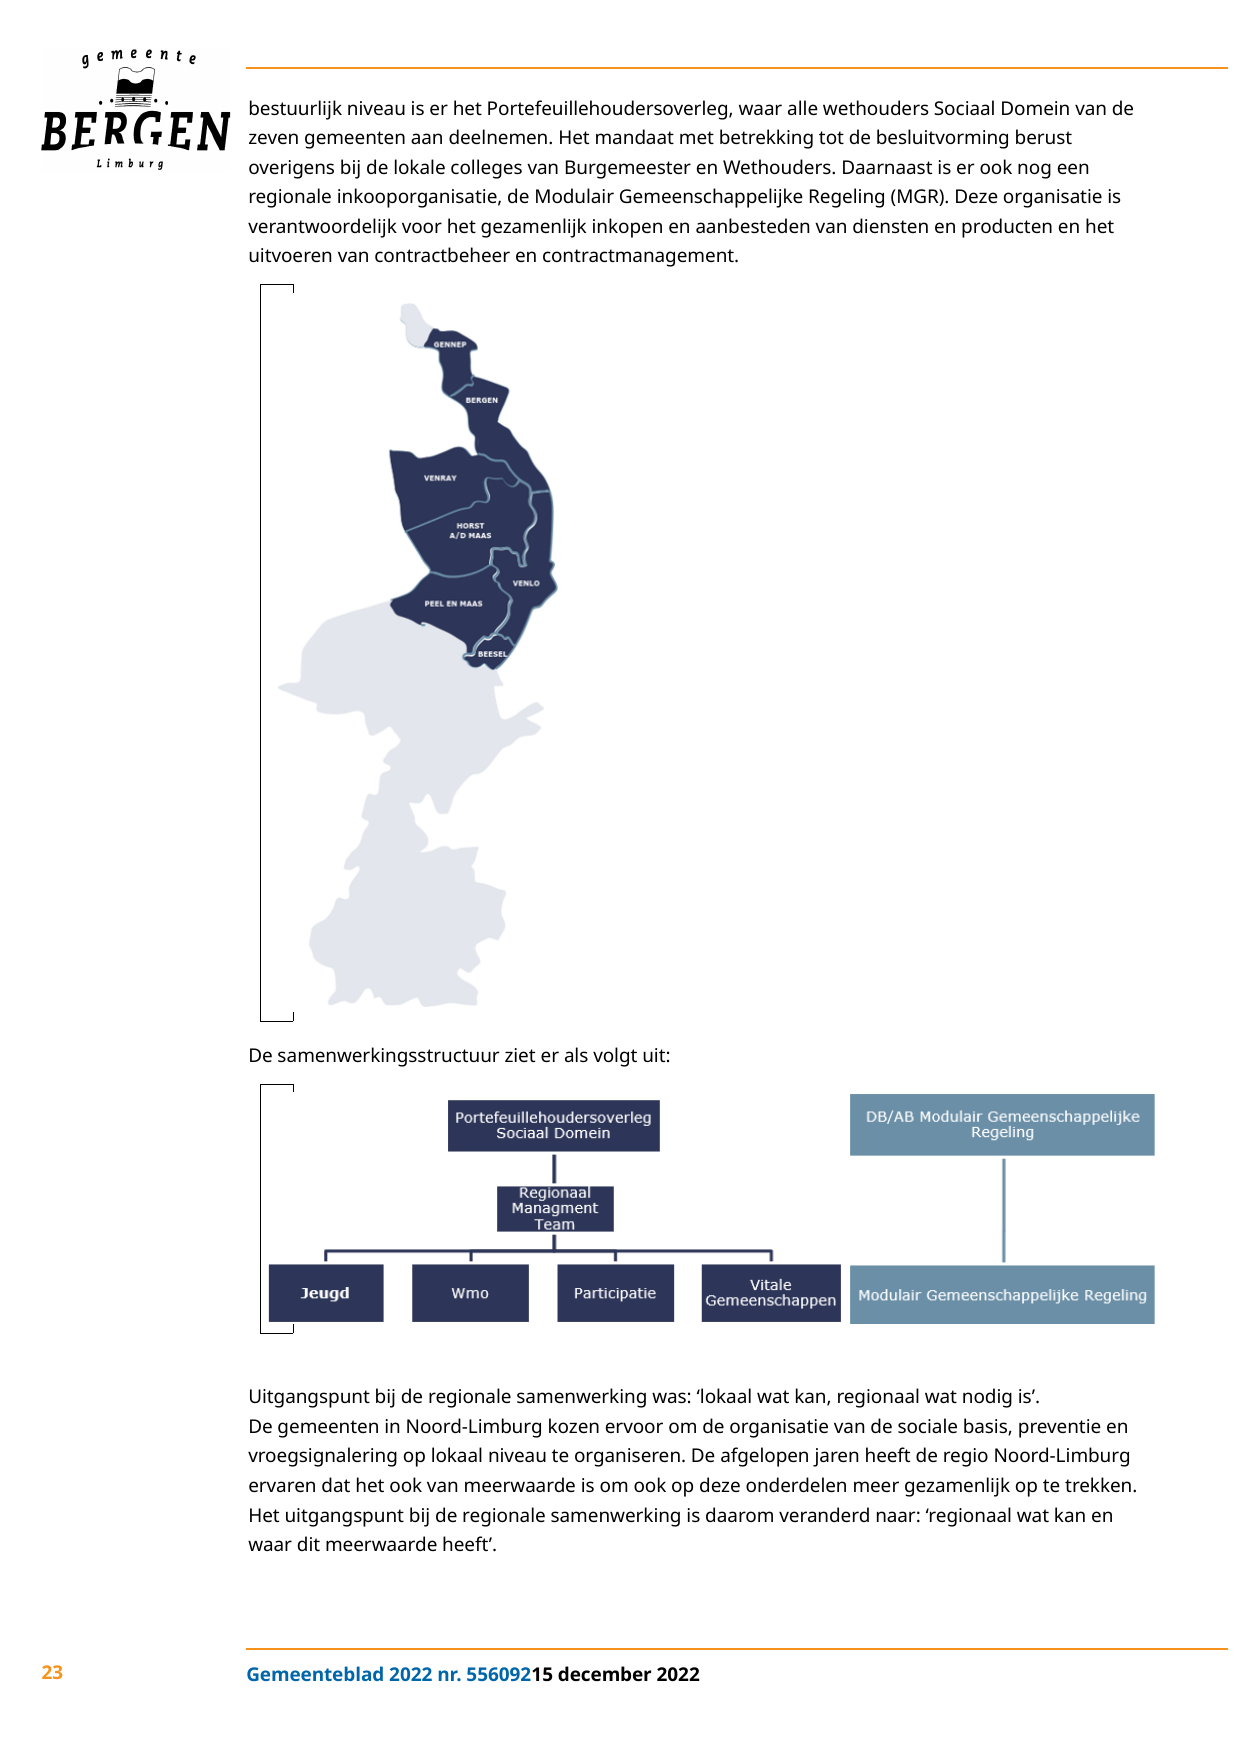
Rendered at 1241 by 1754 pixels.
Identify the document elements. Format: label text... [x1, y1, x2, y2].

picture [268, 293, 565, 1012]
picture [41, 47, 231, 172]
picture [268, 1092, 1155, 1324]
text De gemeenten in Noord-Limburg kozen ervoor om de organisatie van de sociale basis, preventie en vroegsignalering op lokaal niveau te organiseren. De afgelopen jaren heeft de regio Noord-Limburg ervaren dat het ook van meerwaarde is om ook op deze onderdelen meer gezamenlijk op te trekken. Het uitgangspunt bij de regionale samenwerking is daarom veranderd naar: ‘regionaal wat kan en waar dit meerwaarde heeft’. [248, 1413, 1152, 1557]
text bestuurlijk niveau is er het Portefeuillehoudersoverleg, waar alle wethouders Sociaal Domein van de zeven gemeenten aan deelnemen. Het mandaat met betrekking tot de besluitvorming berust overigens bij de lokale colleges van Burgemeester en Wethouders. Daarnaast is er ook nog een regionale inkooporganisatie, de Modulair Gemeenschappelijke Regeling (MGR). Deze organisatie is verantwoordelijk voor het gezamenlijk inkopen en aanbesteden van diensten en producten en het uitvoeren van contractbeheer en contractmanagement. [248, 95, 1152, 268]
text De samenwerkingsstructuur ziet er als volgt uit: [248, 1042, 1152, 1068]
text Uitgangspunt bij de regionale samenwerking was: ‘lokaal wat kan, regionaal wat nodig is’. [248, 1383, 1152, 1409]
